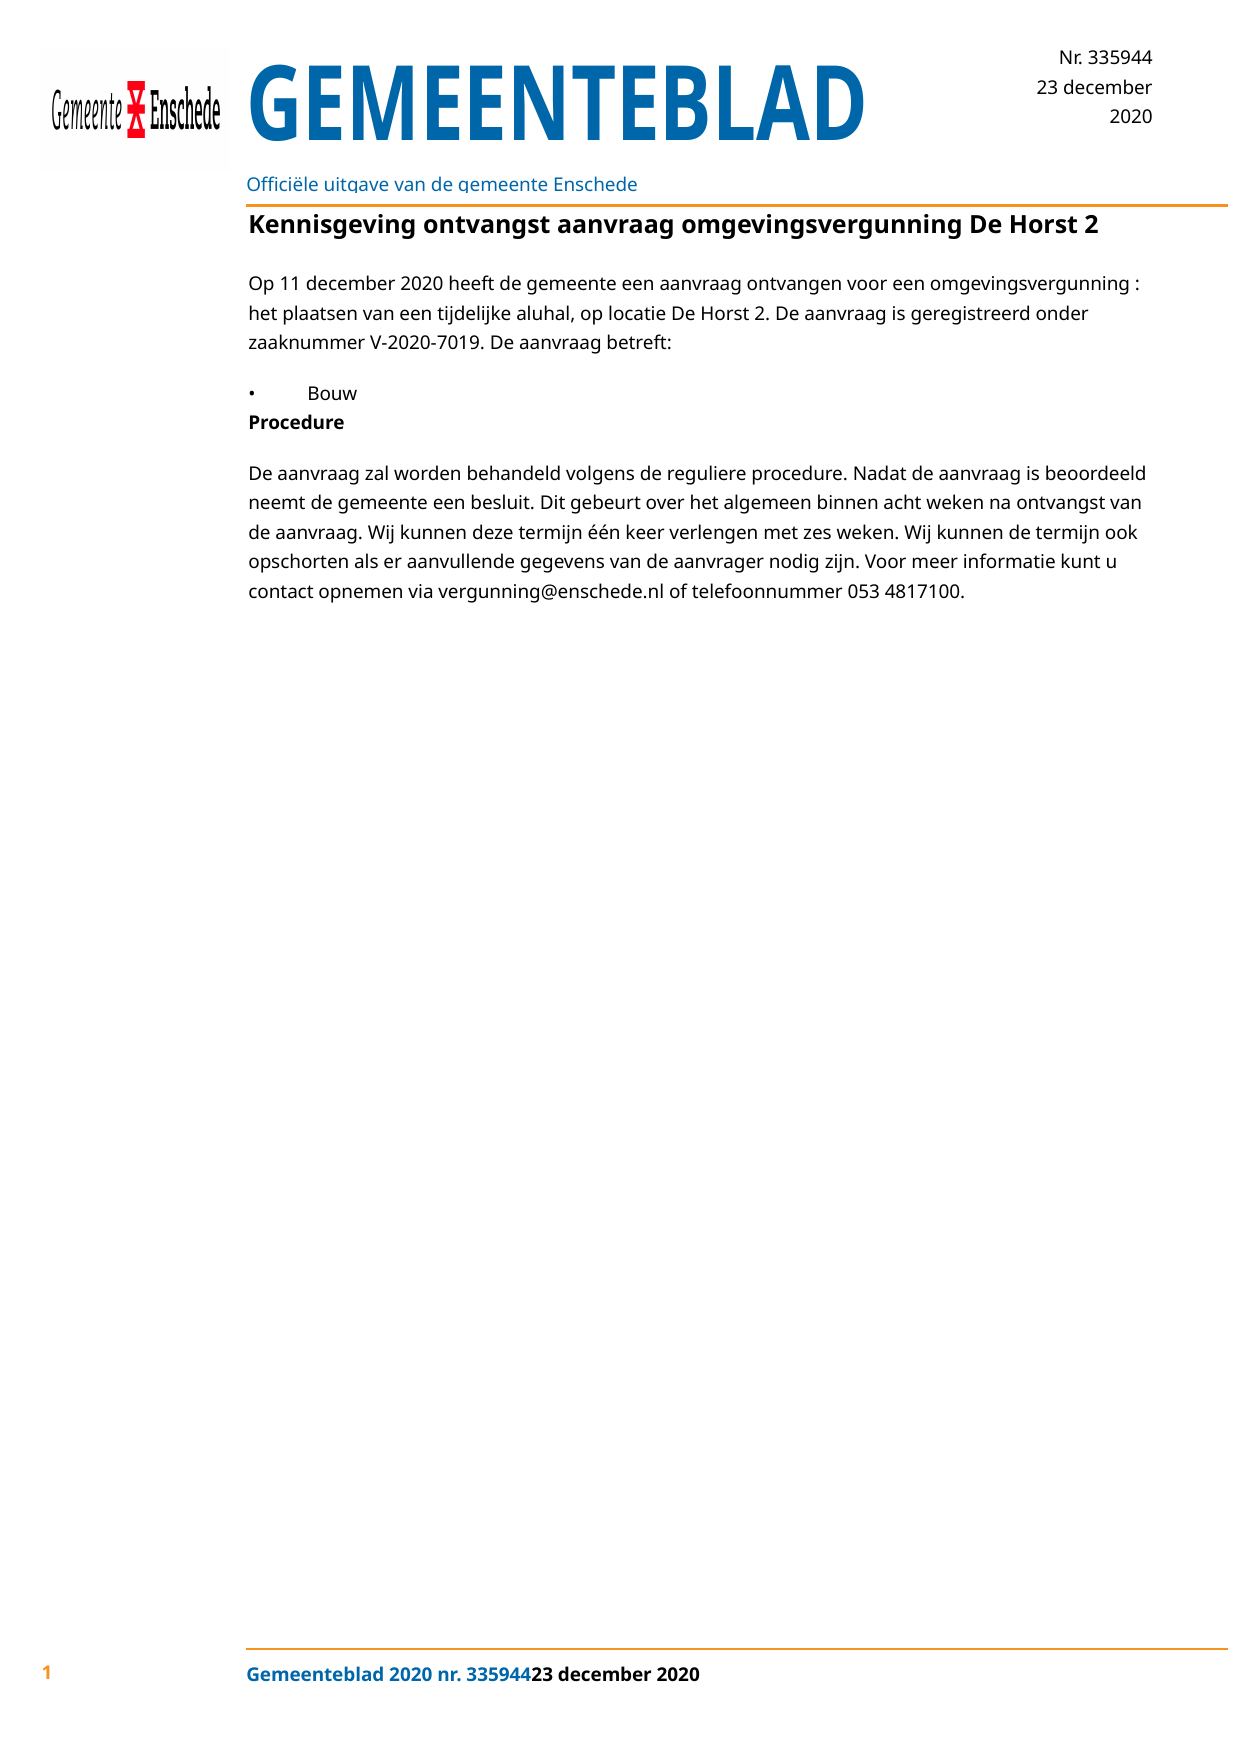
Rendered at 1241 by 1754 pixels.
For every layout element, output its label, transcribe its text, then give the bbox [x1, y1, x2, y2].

list Bouw [248, 380, 1152, 406]
text Kennisgeving ontvangst aanvraag omgevingsvergunning De Horst 2 [248, 207, 1152, 241]
text Op 11 december 2020 heeft de gemeente een aanvraag ontvangen voor een omgevingsvergunning : het plaatsen van een tijdelijke aluhal, op locatie De Horst 2. De aanvraag is geregistreerd onder zaaknummer V-2020-7019. De aanvraag betreft: [248, 270, 1152, 355]
picture [41, 47, 231, 172]
text De aanvraag zal worden behandeld volgens de reguliere procedure. Nadat de aanvraag is beoordeeld neemt de gemeente een besluit. Dit gebeurt over het algemeen binnen acht weken na ontvangst van de aanvraag. Wij kunnen deze termijn één keer verlengen met zes weken. Wij kunnen de termijn ook opschorten als er aanvullende gegevens van de aanvrager nodig zijn. Voor meer informatie kunt u contact opnemen via vergunning@enschede.nl of telefoonnummer 053 4817100. [248, 460, 1152, 604]
text Procedure [248, 409, 1152, 435]
